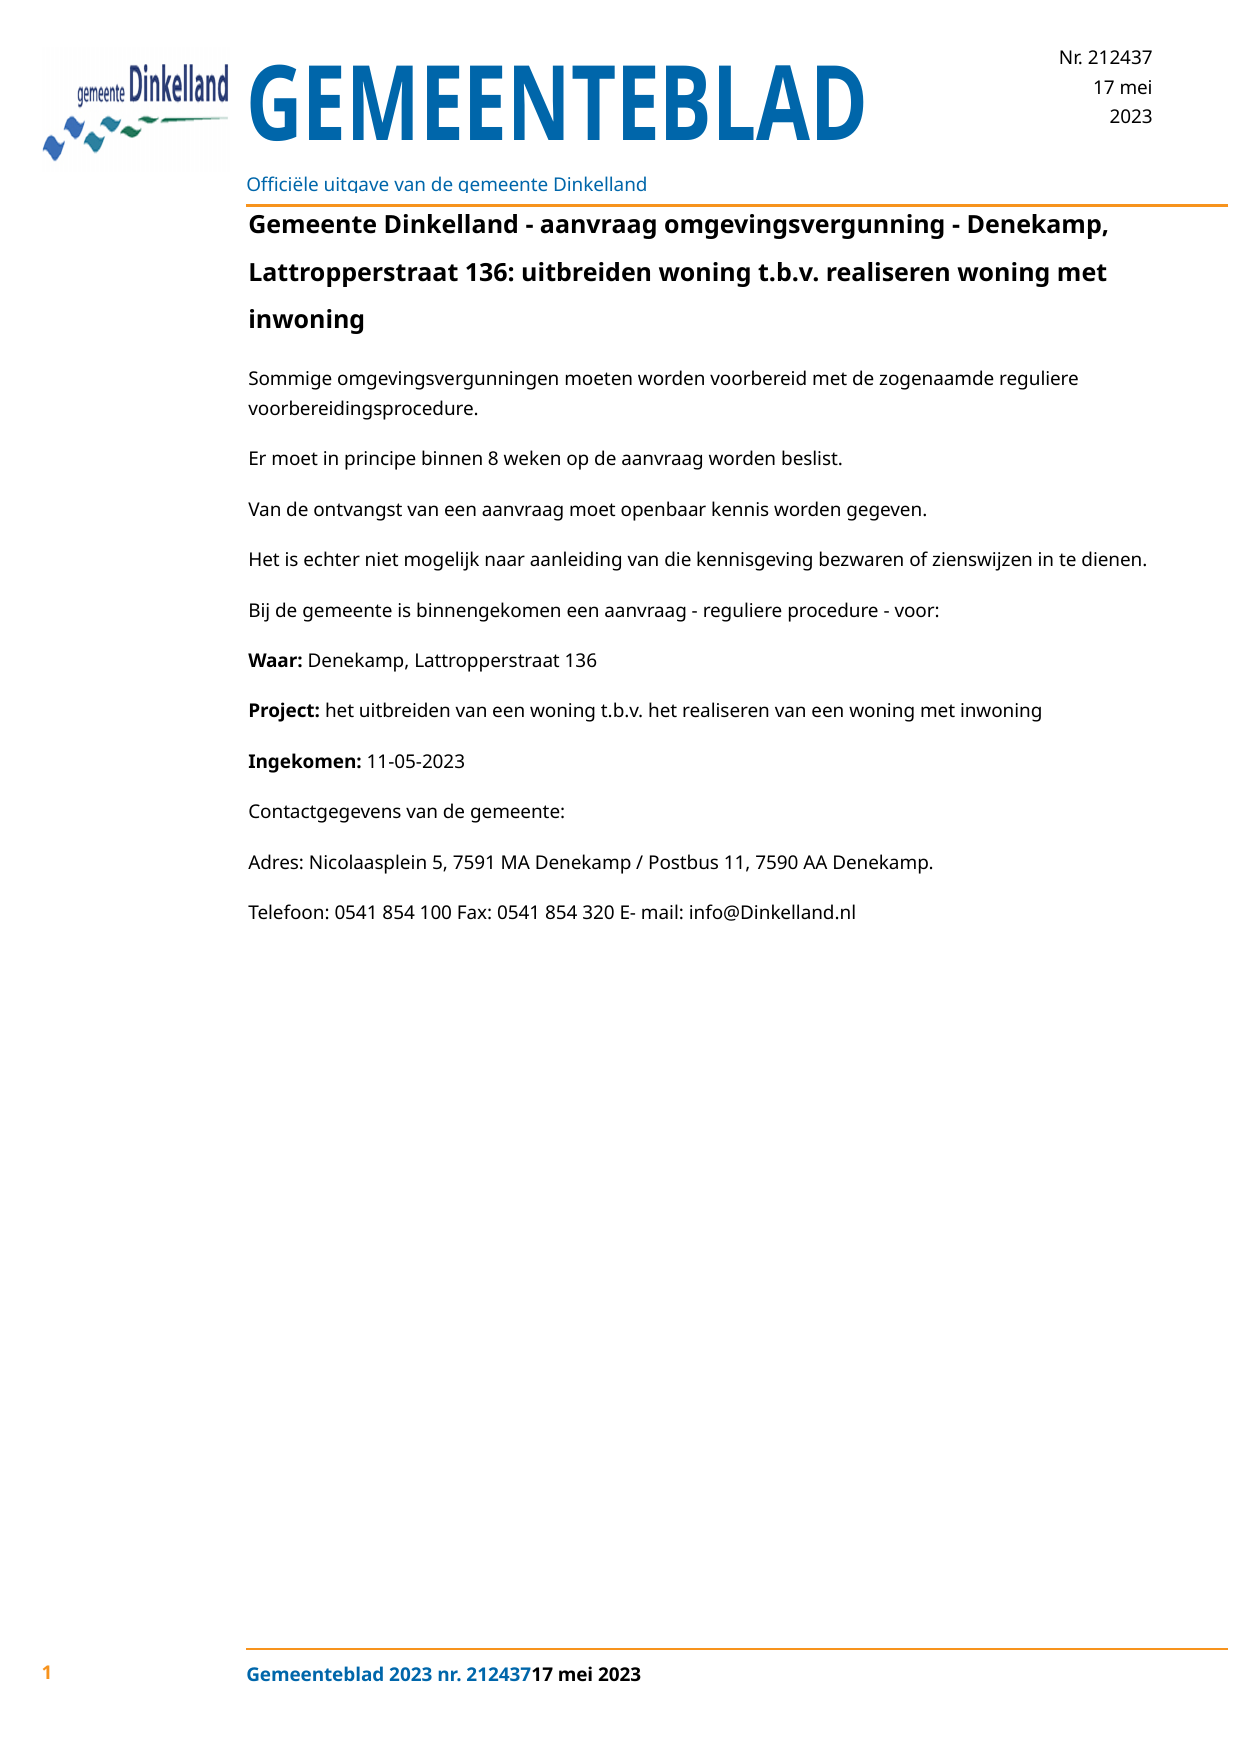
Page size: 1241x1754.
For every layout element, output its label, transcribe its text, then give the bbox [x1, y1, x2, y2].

text Er moet in principe binnen 8 weken op de aanvraag worden beslist. [248, 446, 1152, 471]
text Telefoon: 0541 854 100 Fax: 0541 854 320 E- mail: info@Dinkelland.nl [248, 899, 1152, 925]
text Ingekomen: 11-05-2023 [248, 748, 1152, 774]
text Adres: Nicolaasplein 5, 7591 MA Denekamp / Postbus 11, 7590 AA Denekamp. [248, 849, 1152, 874]
text Van de ontvangst van een aanvraag moet openbaar kennis worden gegeven. [248, 496, 1152, 522]
text Het is echter niet mogelijk naar aanleiding van die kennisgeving bezwaren of zienswijzen in te dienen. [248, 546, 1152, 572]
text Contactgegevens van de gemeente: [248, 798, 1152, 824]
text Bij de gemeente is binnengekomen een aanvraag - reguliere procedure - voor: [248, 597, 1152, 622]
text Sommige omgevingsvergunningen moeten worden voorbereid met de zogenaamde reguliere voorbereidingsprocedure. [248, 366, 1152, 421]
picture [41, 47, 231, 172]
text Project: het uitbreiden van een woning t.b.v. het realiseren van een woning met inwoning [248, 698, 1152, 723]
text Waar: Denekamp, Lattropperstraat 136 [248, 647, 1152, 673]
text Gemeente Dinkelland - aanvraag omgevingsvergunning - Denekamp, Lattropperstraat 136: uitbreiden woning t.b.v. realiseren woning met inwoning [248, 207, 1152, 336]
